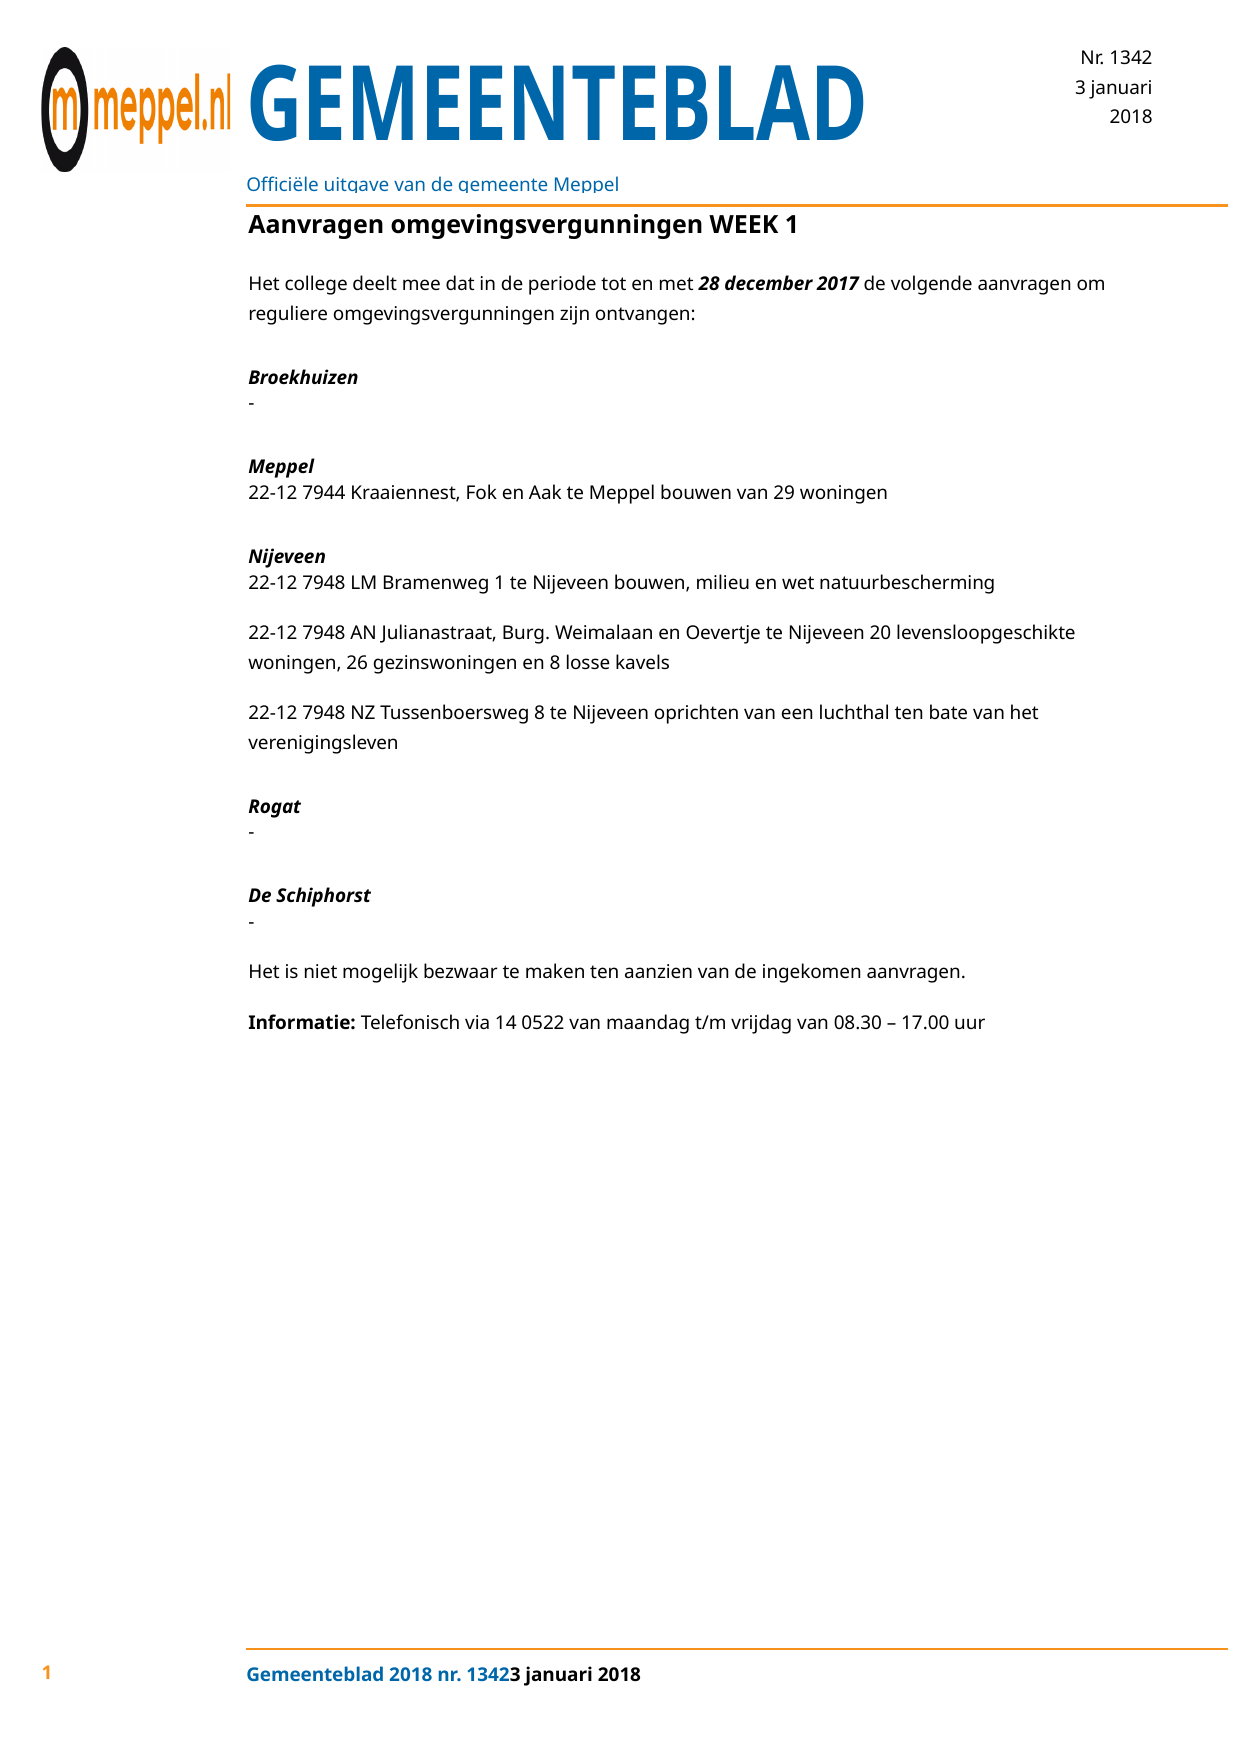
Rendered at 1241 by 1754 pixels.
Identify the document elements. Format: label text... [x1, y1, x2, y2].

text - [248, 908, 1152, 934]
text Aanvragen omgevingsvergunningen WEEK 1 [248, 207, 1152, 241]
text Broekhuizen [248, 364, 1152, 389]
text Informatie: Telefonisch via 14 0522 van maandag t/m vrijdag van 08.30 – 17.00 uur [248, 1009, 1152, 1035]
text 22-12 7948 NZ Tussenboersweg 8 te Nijeveen oprichten van een luchthal ten bate van het verenigingsleven [248, 699, 1152, 755]
text 22-12 7948 LM Bramenweg 1 te Nijeveen bouwen, milieu en wet natuurbescherming [248, 569, 1152, 595]
text - [248, 389, 1152, 415]
text Rogat [248, 793, 1152, 819]
text Het college deelt mee dat in de periode tot en met 28 december 2017 de volgende aanvragen om reguliere omgevingsvergunningen zijn ontvangen: [248, 270, 1152, 326]
text De Schiphorst [248, 883, 1152, 908]
text Het is niet mogelijk bezwaar te maken ten aanzien van de ingekomen aanvragen. [248, 959, 1152, 984]
text Nijeveen [248, 543, 1152, 569]
text 22-12 7944 Kraaiennest, Fok en Aak te Meppel bouwen van 29 woningen [248, 479, 1152, 505]
text - [248, 819, 1152, 844]
text Meppel [248, 453, 1152, 479]
picture [41, 47, 231, 172]
text 22-12 7948 AN Julianastraat, Burg. Weimalaan en Oevertje te Nijeveen 20 levensloopgeschikte woningen, 26 gezinswoningen en 8 losse kavels [248, 619, 1152, 675]
